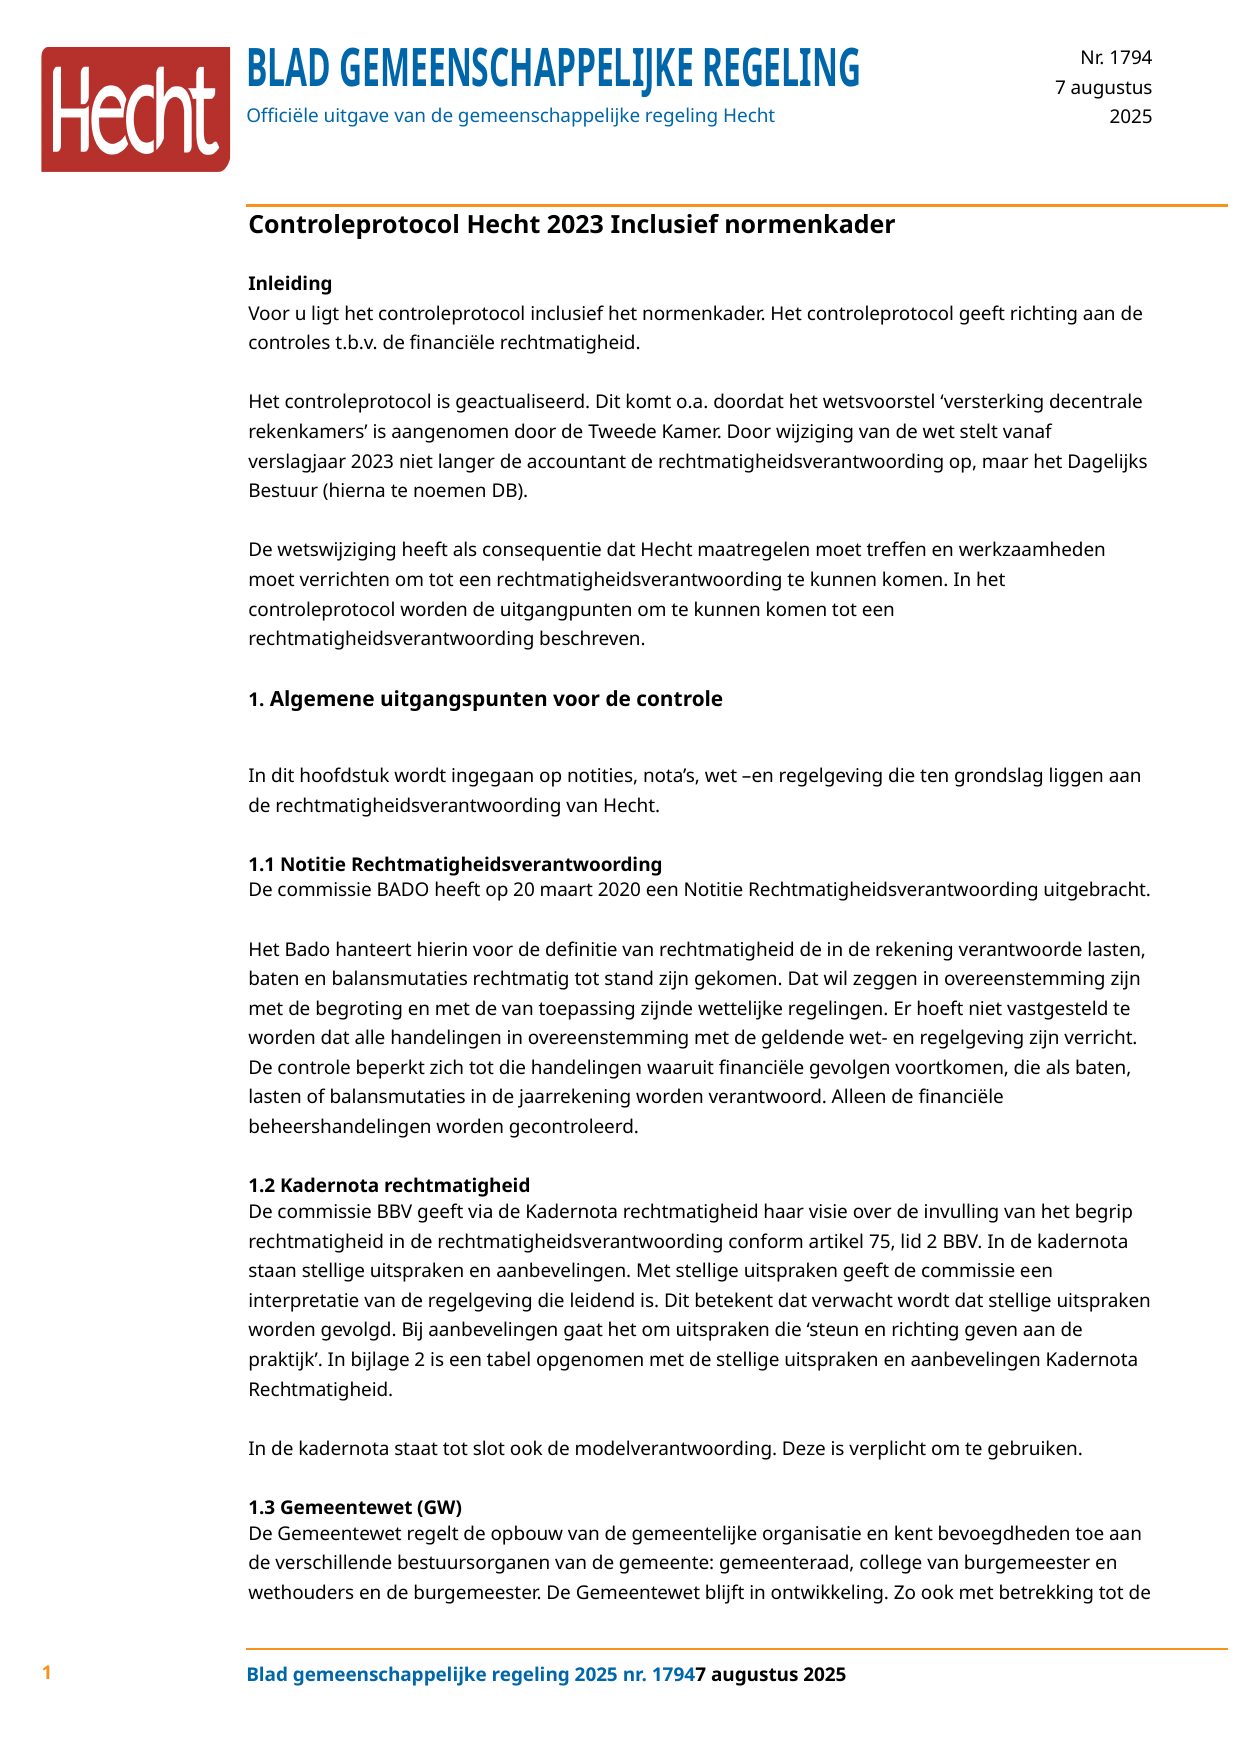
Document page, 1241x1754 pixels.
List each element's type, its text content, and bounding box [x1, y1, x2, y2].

text In dit hoofdstuk wordt ingegaan op notities, nota’s, wet –en regelgeving die ten grondslag liggen aan de rechtmatigheidsverantwoording van Hecht. [248, 762, 1152, 817]
text De commissie BADO heeft op 20 maart 2020 een Notitie Rechtmatigheidsverantwoording uitgebracht. [248, 877, 1152, 902]
text 1.2 Kadernota rechtmatigheid [248, 1172, 1152, 1198]
text De Gemeentewet regelt de opbouw van de gemeentelijke organisatie en kent bevoegdheden toe aan de verschillende bestuursorganen van de gemeente: gemeenteraad, college van burgemeester en wethouders en de burgemeester. De Gemeentewet blijft in ontwikkeling. Zo ook met betrekking tot de [248, 1520, 1152, 1605]
text De commissie BBV geeft via de Kadernota rechtmatigheid haar visie over de invulling van het begrip rechtmatigheid in de rechtmatigheidsverantwoording conform artikel 75, lid 2 BBV. In de kadernota staan stellige uitspraken en aanbevelingen. Met stellige uitspraken geeft de commissie een interpretatie van de regelgeving die leidend is. Dit betekent dat verwacht wordt dat stellige uitspraken worden gevolgd. Bij aanbevelingen gaat het om uitspraken die ‘steun en richting geven aan de praktijk’. In bijlage 2 is een tabel opgenomen met de stellige uitspraken en aanbevelingen Kadernota Rechtmatigheid. [248, 1198, 1152, 1401]
text De wetswijziging heeft als consequentie dat Hecht maatregelen moet treffen en werkzaamheden moet verrichten om tot een rechtmatigheidsverantwoording te kunnen komen. In het controleprotocol worden de uitgangpunten om te kunnen komen tot een rechtmatigheidsverantwoording beschreven. [248, 537, 1152, 651]
picture [41, 47, 231, 172]
text In de kadernota staat tot slot ook de modelverantwoording. Deze is verplicht om te gebruiken. [248, 1435, 1152, 1461]
text Inleiding [248, 270, 1152, 296]
text Controleprotocol Hecht 2023 Inclusief normenkader [248, 207, 1152, 241]
text Het controleprotocol is geactualiseerd. Dit komt o.a. doordat het wetsvoorstel ‘versterking decentrale rekenkamers’ is aangenomen door de Tweede Kamer. Door wijziging van de wet stelt vanaf verslagjaar 2023 niet langer de accountant de rechtmatigheidsverantwoording op, maar het Dagelijks Bestuur (hierna te noemen DB). [248, 389, 1152, 503]
text Het Bado hanteert hierin voor de definitie van rechtmatigheid de in de rekening verantwoorde lasten, baten en balansmutaties rechtmatig tot stand zijn gekomen. Dat wil zeggen in overeenstemming zijn met de begroting en met de van toepassing zijnde wettelijke regelingen. Er hoeft niet vastgesteld te worden dat alle handelingen in overeenstemming met de geldende wet- en regelgeving zijn verricht. De controle beperkt zich tot die handelingen waaruit financiële gevolgen voortkomen, die als baten, lasten of balansmutaties in de jaarrekening worden verantwoord. Alleen de financiële beheershandelingen worden gecontroleerd. [248, 936, 1152, 1139]
text 1. Algemene uitgangspunten voor de controle [248, 684, 1152, 713]
text Voor u ligt het controleprotocol inclusief het normenkader. Het controleprotocol geeft richting aan de controles t.b.v. de financiële rechtmatigheid. [248, 300, 1152, 355]
text 1.3 Gemeentewet (GW) [248, 1494, 1152, 1520]
text 1.1 Notitie Rechtmatigheidsverantwoording [248, 851, 1152, 877]
